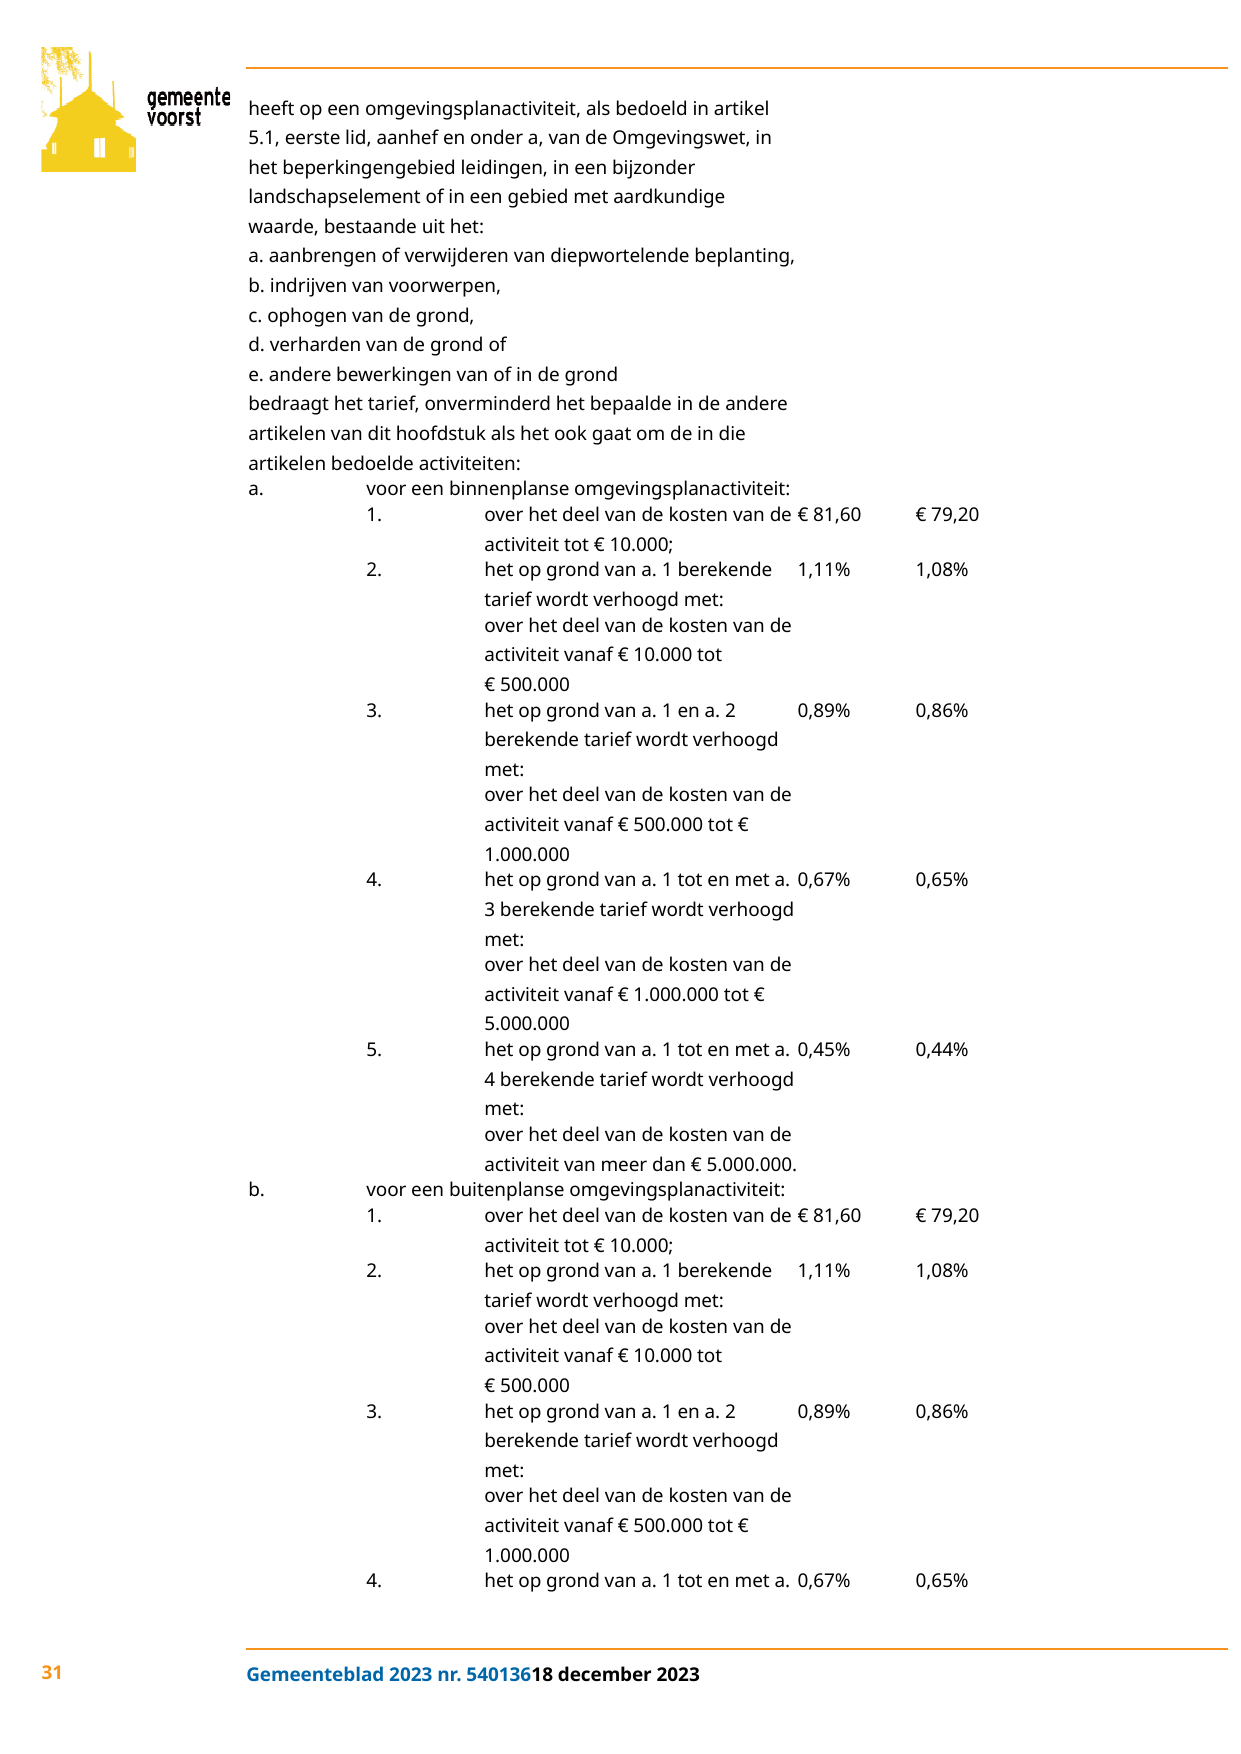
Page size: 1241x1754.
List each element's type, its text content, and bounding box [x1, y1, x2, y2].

table_cell [366, 782, 484, 867]
table_cell [797, 782, 915, 867]
table_cell [797, 1121, 915, 1177]
table_cell voor een buitenplanse omgevingsplanactiviteit: [366, 1177, 797, 1202]
table_cell 0,45% [797, 1036, 915, 1121]
table_cell b. [248, 1177, 366, 1202]
table_cell € 79,20 [915, 501, 1033, 557]
table_cell 4. [366, 867, 484, 951]
table_cell [797, 95, 915, 476]
table_cell 0,86% [915, 697, 1033, 782]
table_cell [248, 1258, 366, 1313]
table_cell [915, 1121, 1033, 1177]
table_cell [915, 1177, 1033, 1202]
table_cell 1. [366, 501, 484, 557]
table_cell [915, 782, 1033, 867]
table_cell 0,89% [797, 1398, 915, 1483]
table_cell [797, 1483, 915, 1568]
table_cell [248, 1483, 366, 1568]
table_cell [915, 95, 1033, 476]
table_cell 0,44% [915, 1036, 1033, 1121]
table_cell [248, 1036, 366, 1121]
table_cell 3. [366, 1398, 484, 1483]
table_cell over het deel van de kosten van de activiteit tot € 10.000; [484, 1202, 797, 1258]
table_cell 0,86% [915, 1398, 1033, 1483]
table_cell [915, 612, 1033, 697]
table_cell [248, 697, 366, 782]
table_cell [248, 1202, 366, 1258]
table_cell over het deel van de kosten van de activiteit vanaf € 1.000.000 tot € 5.000.000 [484, 951, 797, 1036]
table_cell 0,65% [915, 1568, 1033, 1593]
table_cell [248, 612, 366, 697]
table_cell 4. [366, 1568, 484, 1593]
table_cell 3. [366, 697, 484, 782]
table_cell over het deel van de kosten van de activiteit vanaf € 10.000 tot € 500.000 [484, 612, 797, 697]
table_cell [366, 612, 484, 697]
table_cell het op grond van a. 1 berekende tarief wordt verhoogd met: [484, 557, 797, 612]
table_cell 1,08% [915, 557, 1033, 612]
table_cell het op grond van a. 1 tot en met a. [484, 1568, 797, 1593]
table_cell [366, 1483, 484, 1568]
table_cell € 81,60 [797, 1202, 915, 1258]
table_cell over het deel van de kosten van de activiteit vanaf € 500.000 tot € 1.000.000 [484, 782, 797, 867]
table_cell [915, 476, 1033, 501]
table_cell 1,08% [915, 1258, 1033, 1313]
table_cell 1,11% [797, 1258, 915, 1313]
table_cell over het deel van de kosten van de activiteit vanaf € 10.000 tot € 500.000 [484, 1313, 797, 1398]
table_cell het op grond van a. 1 en a. 2 berekende tarief wordt verhoogd met: [484, 1398, 797, 1483]
table_cell voor een binnenplanse omgevingsplanactiviteit: [366, 476, 797, 501]
table_cell [366, 1121, 484, 1177]
table_cell [797, 1313, 915, 1398]
table_cell € 79,20 [915, 1202, 1033, 1258]
table_cell over het deel van de kosten van de activiteit tot € 10.000; [484, 501, 797, 557]
table_cell 5. [366, 1036, 484, 1121]
table_cell [366, 951, 484, 1036]
table_cell [915, 1483, 1033, 1568]
table_cell 0,67% [797, 1568, 915, 1593]
table_cell [248, 1398, 366, 1483]
table_cell over het deel van de kosten van de activiteit van meer dan € 5.000.000. [484, 1121, 797, 1177]
table_cell 2. [366, 1258, 484, 1313]
table_cell over het deel van de kosten van de activiteit vanaf € 500.000 tot € 1.000.000 [484, 1483, 797, 1568]
table_cell het op grond van a. 1 tot en met a. 3 berekende tarief wordt verhoogd met: [484, 867, 797, 951]
table_cell [366, 1313, 484, 1398]
table_cell het op grond van a. 1 berekende tarief wordt verhoogd met: [484, 1258, 797, 1313]
table_cell [248, 782, 366, 867]
table_cell [797, 612, 915, 697]
table_cell 0,65% [915, 867, 1033, 951]
table_cell [248, 1313, 366, 1398]
picture [41, 47, 231, 172]
table_cell [915, 1313, 1033, 1398]
table_cell [797, 476, 915, 501]
table_cell [248, 1568, 366, 1593]
table_cell [248, 1121, 366, 1177]
table_cell 1. [366, 1202, 484, 1258]
table_cell a. [248, 476, 366, 501]
table_cell [797, 1177, 915, 1202]
table_cell [248, 867, 366, 951]
table_cell het op grond van a. 1 tot en met a. 4 berekende tarief wordt verhoogd met: [484, 1036, 797, 1121]
table_cell 1,11% [797, 557, 915, 612]
table_cell 2. [366, 557, 484, 612]
table_cell heeft op een omgevingsplanactiviteit, als bedoeld in artikel 5.1, eerste lid, aanhef en onder a, van de Omgevingswet, in het beperkingengebied leidingen, in een bijzonder landschapselement of in een gebied met aardkundige waarde, bestaande uit het: a. aanbrengen of verwijderen van diepwortelende beplanting, b. indrijven van voorwerpen, c. ophogen van de grond, d. verharden van de grond of e. andere bewerkingen van of in de grond bedraagt het tarief, onverminderd het bepaalde in de andere artikelen van dit hoofdstuk als het ook gaat om de in die artikelen bedoelde activiteiten: [248, 95, 797, 476]
table_cell [915, 951, 1033, 1036]
table_cell het op grond van a. 1 en a. 2 berekende tarief wordt verhoogd met: [484, 697, 797, 782]
table_cell [248, 501, 366, 557]
table_cell [797, 951, 915, 1036]
table_cell [248, 951, 366, 1036]
table_cell € 81,60 [797, 501, 915, 557]
table_cell [248, 557, 366, 612]
table_cell 0,67% [797, 867, 915, 951]
table_cell 0,89% [797, 697, 915, 782]
